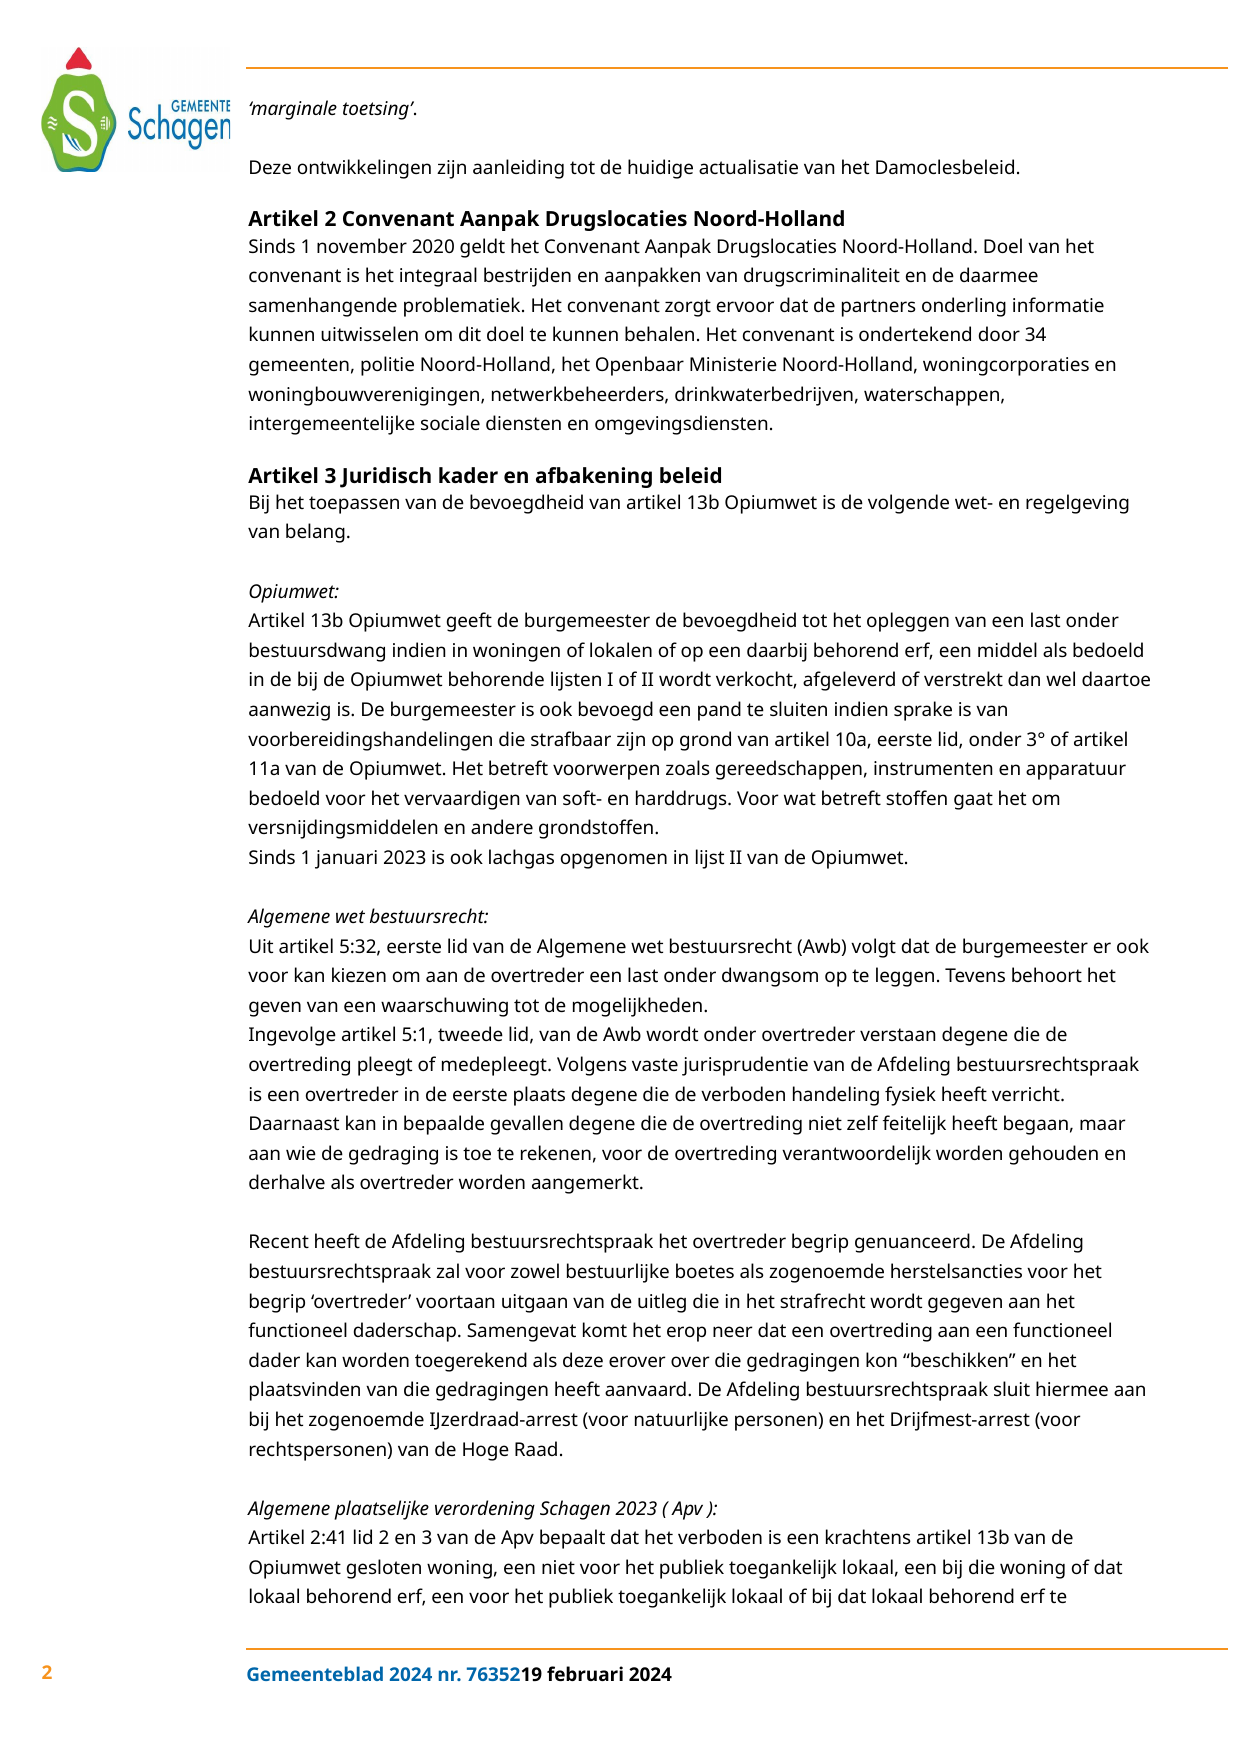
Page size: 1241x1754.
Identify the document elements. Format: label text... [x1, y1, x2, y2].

text Recent heeft de Afdeling bestuursrechtspraak het overtreder begrip genuanceerd. De Afdeling [248, 1229, 1152, 1254]
text Sinds 1 november 2020 geldt het Convenant Aanpak Drugslocaties Noord-Holland. Doel van het convenant is het integraal bestrijden en aanpakken van drugscriminaliteit en de daarmee samenhangende problematiek. Het convenant zorgt ervoor dat de partners onderling informatie kunnen uitwisselen om dit doel te kunnen behalen. Het convenant is ondertekend door 34 gemeenten, politie Noord-Holland, het Openbaar Ministerie Noord-Holland, woningcorporaties en woningbouwverenigingen, netwerkbeheerders, drinkwaterbedrijven, waterschappen, intergemeentelijke sociale diensten en omgevingsdiensten. [248, 233, 1152, 436]
text Uit artikel 5:32, eerste lid van de Algemene wet bestuursrecht (Awb) volgt dat de burgemeester er ook voor kan kiezen om aan de overtreder een last onder dwangsom op te leggen. Tevens behoort het geven van een waarschuwing tot de mogelijkheden. [248, 933, 1152, 1018]
text Artikel 13b Opiumwet geeft de burgemeester de bevoegdheid tot het opleggen van een last onder bestuursdwang indien in woningen of lokalen of op een daarbij behorend erf, een middel als bedoeld in de bij de Opiumwet behorende lijsten I of II wordt verkocht, afgeleverd of verstrekt dan wel daartoe aanwezig is. De burgemeester is ook bevoegd een pand te sluiten indien sprake is van voorbereidingshandelingen die strafbaar zijn op grond van artikel 10a, eerste lid, onder 3° of artikel 11a van de Opiumwet. Het betreft voorwerpen zoals gereedschappen, instrumenten en apparatuur bedoeld voor het vervaardigen van soft- en harddrugs. Voor wat betreft stoffen gaat het om versnijdingsmiddelen en andere grondstoffen. [248, 607, 1152, 840]
text Artikel 2:41 lid 2 en 3 van de Apv bepaalt dat het verboden is een krachtens artikel 13b van de Opiumwet gesloten woning, een niet voor het publiek toegankelijk lokaal, een bij die woning of dat lokaal behorend erf, een voor het publiek toegankelijk lokaal of bij dat lokaal behorend erf te [248, 1524, 1152, 1609]
text Bij het toepassen van de bevoegdheid van artikel 13b Opiumwet is de volgende wet- en regelgeving van belang. [248, 489, 1152, 544]
text Ingevolge artikel 5:1, tweede lid, van de Awb wordt onder overtreder verstaan degene die de overtreding pleegt of medepleegt. Volgens vaste jurisprudentie van de Afdeling bestuursrechtspraak is een overtreder in de eerste plaats degene die de verboden handeling fysiek heeft verricht. Daarnaast kan in bepaalde gevallen degene die de overtreding niet zelf feitelijk heeft begaan, maar aan wie de gedraging is toe te rekenen, voor de overtreding verantwoordelijk worden gehouden en derhalve als overtreder worden aangemerkt. [248, 1022, 1152, 1195]
text Artikel 3 Juridisch kader en afbakening beleid [248, 461, 1152, 489]
text Opiumwet: [248, 578, 1152, 604]
text bestuursrechtspraak zal voor zowel bestuurlijke boetes als zogenoemde herstelsancties voor het begrip ‘overtreder’ voortaan uitgaan van de uitleg die in het strafrecht wordt gegeven aan het functioneel daderschap. Samengevat komt het erop neer dat een overtreding aan een functioneel dader kan worden toegerekend als deze erover over die gedragingen kon “beschikken” en het plaatsvinden van die gedragingen heeft aanvaard. De Afdeling bestuursrechtspraak sluit hiermee aan bij het zogenoemde IJzerdraad-arrest (voor natuurlijke personen) en het Drijfmest-arrest (voor rechtspersonen) van de Hoge Raad. [248, 1258, 1152, 1462]
text Deze ontwikkelingen zijn aanleiding tot de huidige actualisatie van het Damoclesbeleid. [248, 154, 1152, 180]
text Algemene wet bestuursrecht: [248, 903, 1152, 929]
text Sinds 1 januari 2023 is ook lachgas opgenomen in lijst II van de Opiumwet. [248, 844, 1152, 870]
text Artikel 2 Convenant Aanpak Drugslocaties Noord-Holland [248, 204, 1152, 233]
text ‘marginale toetsing’. [248, 95, 1152, 121]
picture [41, 47, 231, 172]
text Algemene plaatselijke verordening Schagen 2023 ( Apv ): [248, 1495, 1152, 1521]
